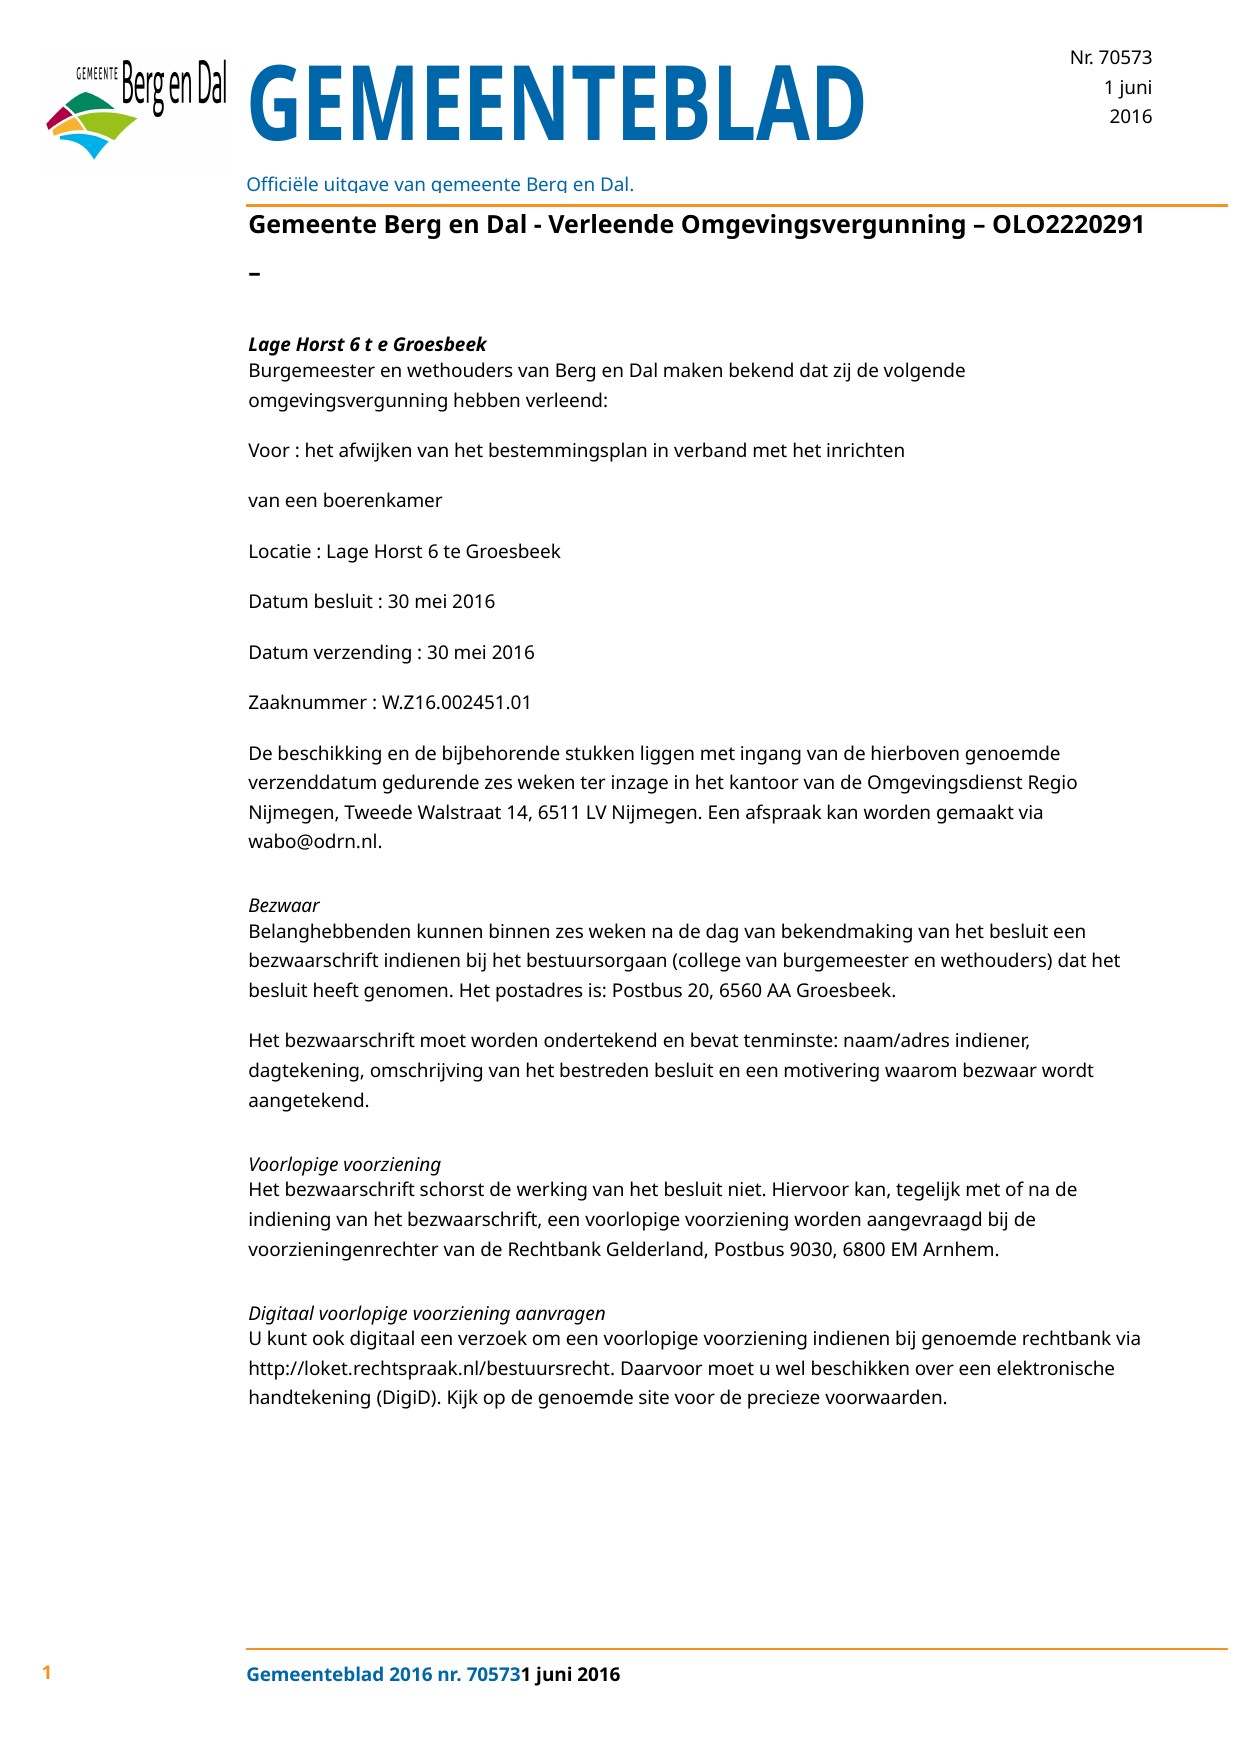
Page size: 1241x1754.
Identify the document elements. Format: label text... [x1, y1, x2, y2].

text U kunt ook digitaal een verzoek om een voorlopige voorziening indienen bij genoemde rechtbank via http://loket.rechtspraak.nl/bestuursrecht. Daarvoor moet u wel beschikken over een elektronische handtekening (DigiD). Kijk op de genoemde site voor de precieze voorwaarden. [248, 1325, 1152, 1410]
text Het bezwaarschrift schorst de werking van het besluit niet. Hiervoor kan, tegelijk met of na de indiening van het bezwaarschrift, een voorlopige voorziening worden aangevraagd bij de voorzieningenrechter van de Rechtbank Gelderland, Postbus 9030, 6800 EM Arnhem. [248, 1177, 1152, 1261]
text Zaaknummer : W.Z16.002451.01 [248, 689, 1152, 715]
text Bezwaar [248, 892, 1152, 918]
text Digitaal voorlopige voorziening aanvragen [248, 1300, 1152, 1325]
text De beschikking en de bijbehorende stukken liggen met ingang van de hierboven genoemde verzenddatum gedurende zes weken ter inzage in het kantoor van de Omgevingsdienst Regio Nijmegen, Tweede Walstraat 14, 6511 LV Nijmegen. Een afspraak kan worden gemaakt via wabo@odrn.nl. [248, 740, 1152, 854]
text Datum verzending : 30 mei 2016 [248, 639, 1152, 664]
text Voor : het afwijken van het bestemmingsplan in verband met het inrichten [248, 437, 1152, 463]
text Het bezwaarschrift moet worden ondertekend en bevat tenminste: naam/adres indiener, dagtekening, omschrijving van het bestreden besluit en een motivering waarom bezwaar wordt aangetekend. [248, 1028, 1152, 1113]
picture [41, 47, 231, 172]
text Gemeente Berg en Dal - Verleende Omgevingsvergunning – OLO2220291 – [248, 207, 1152, 288]
text Voorlopige voorziening [248, 1151, 1152, 1177]
text Burgemeester en wethouders van Berg en Dal maken bekend dat zij de volgende omgevingsvergunning hebben verleend: [248, 357, 1152, 412]
text Datum besluit : 30 mei 2016 [248, 588, 1152, 614]
text Lage Horst 6 t e Groesbeek [248, 331, 1152, 357]
text Belanghebbenden kunnen binnen zes weken na de dag van bekendmaking van het besluit een bezwaarschrift indienen bij het bestuursorgaan (college van burgemeester en wethouders) dat het besluit heeft genomen. Het postadres is: Postbus 20, 6560 AA Groesbeek. [248, 918, 1152, 1003]
text Locatie : Lage Horst 6 te Groesbeek [248, 538, 1152, 564]
text van een boerenkamer [248, 488, 1152, 513]
